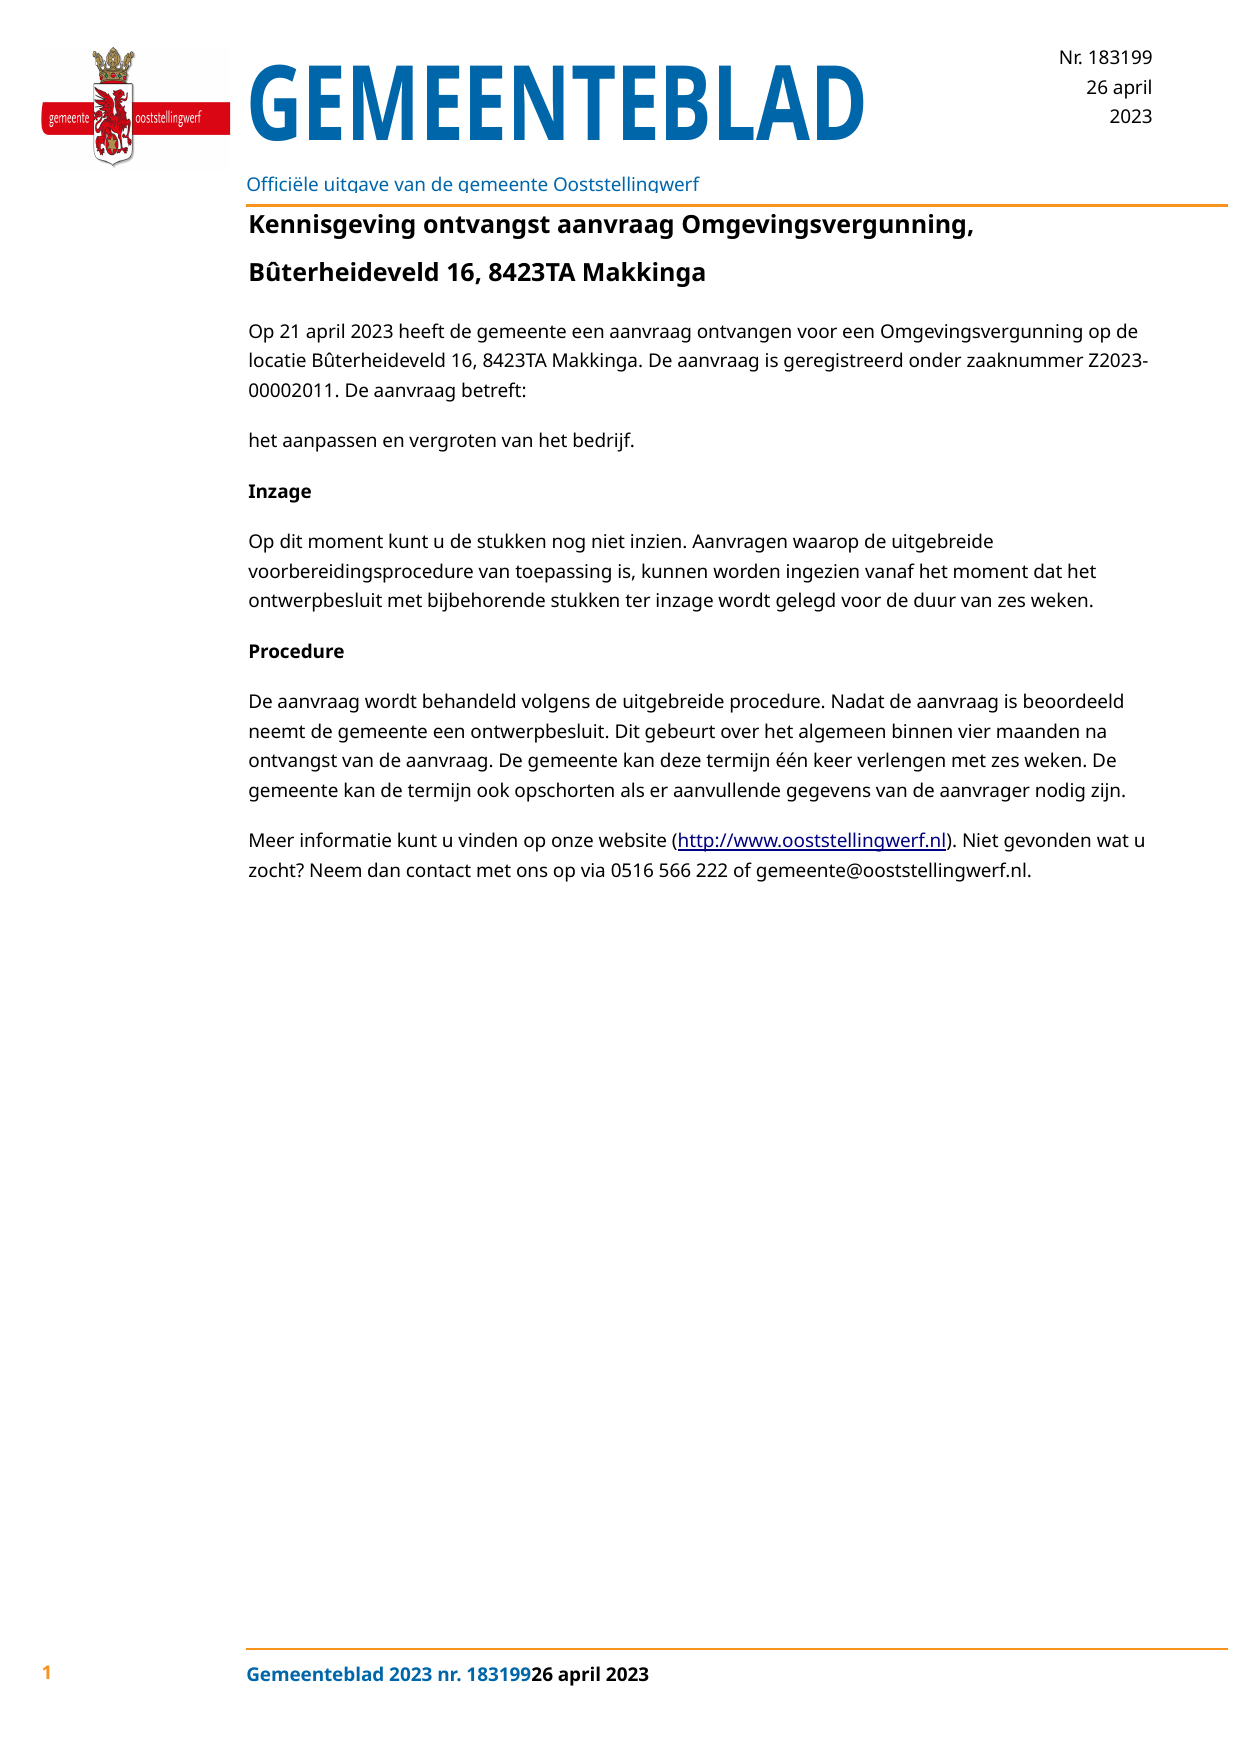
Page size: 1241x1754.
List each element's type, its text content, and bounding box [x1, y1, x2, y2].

text Procedure [248, 638, 1152, 664]
text Kennisgeving ontvangst aanvraag Omgevingsvergunning, Bûterheideveld 16, 8423TA Makkinga [248, 207, 1152, 288]
text het aanpassen en vergroten van het bedrijf. [248, 427, 1152, 453]
picture [41, 47, 231, 172]
text Op dit moment kunt u de stukken nog niet inzien. Aanvragen waarop de uitgebreide voorbereidingsprocedure van toepassing is, kunnen worden ingezien vanaf het moment dat het ontwerpbesluit met bijbehorende stukken ter inzage wordt gelegd voor de duur van zes weken. [248, 528, 1152, 613]
text Inzage [248, 478, 1152, 504]
text Meer informatie kunt u vinden op onze website (http://www.ooststellingwerf.nl). Niet gevonden wat u zocht? Neem dan contact met ons op via 0516 566 222 of gemeente@ooststellingwerf.nl. [248, 827, 1152, 883]
text Op 21 april 2023 heeft de gemeente een aanvraag ontvangen voor een Omgevingsvergunning op de locatie Bûterheideveld 16, 8423TA Makkinga. De aanvraag is geregistreerd onder zaaknummer Z2023-00002011. De aanvraag betreft: [248, 318, 1152, 403]
text De aanvraag wordt behandeld volgens de uitgebreide procedure. Nadat de aanvraag is beoordeeld neemt de gemeente een ontwerpbesluit. Dit gebeurt over het algemeen binnen vier maanden na ontvangst van de aanvraag. De gemeente kan deze termijn één keer verlengen met zes weken. De gemeente kan de termijn ook opschorten als er aanvullende gegevens van de aanvrager nodig zijn. [248, 688, 1152, 803]
